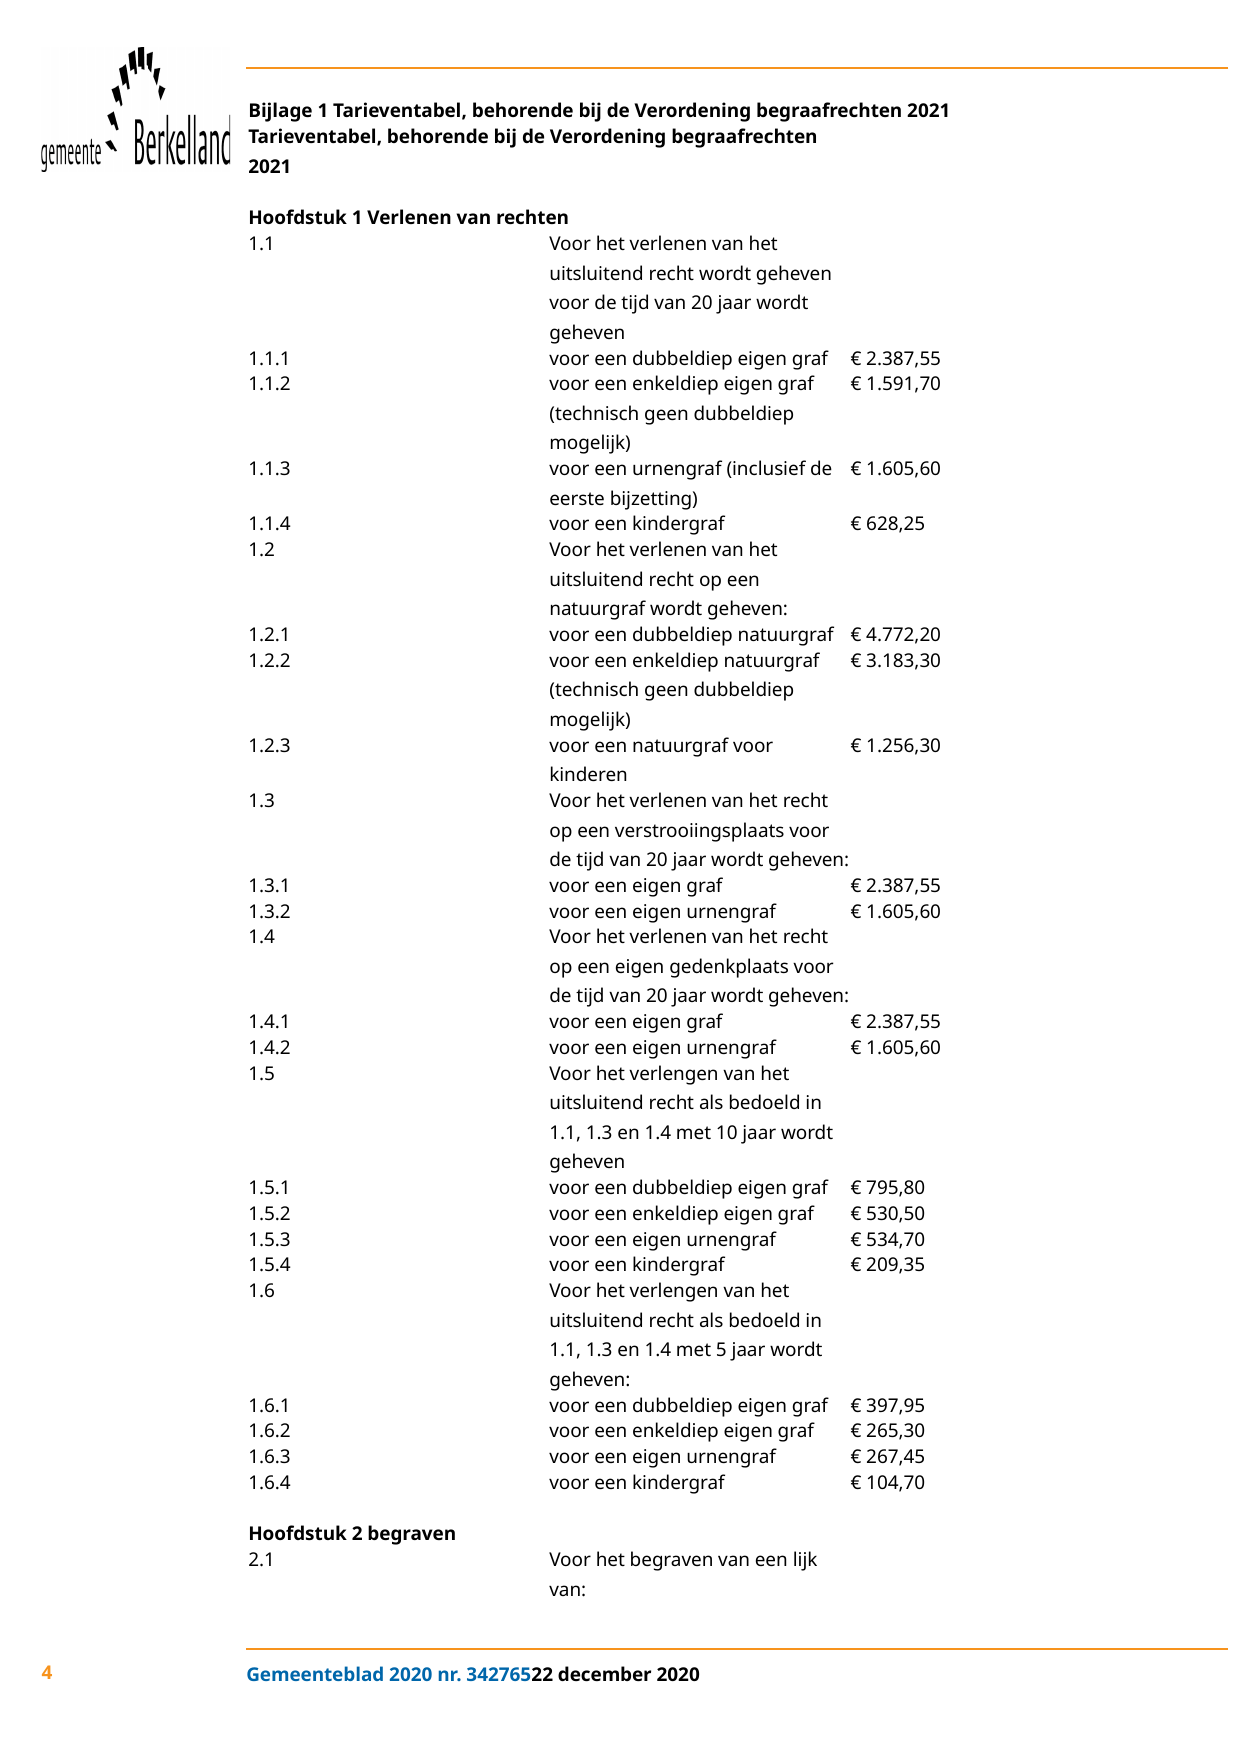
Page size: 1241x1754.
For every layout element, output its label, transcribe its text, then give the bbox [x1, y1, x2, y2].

table_cell voor een eigen urnengraf [549, 898, 850, 923]
picture [41, 47, 231, 172]
table_cell [850, 1520, 1152, 1546]
table_cell 1.4.2 [248, 1034, 549, 1060]
table_cell [850, 1277, 1152, 1392]
table_cell voor een natuurgraf voor kinderen [549, 732, 850, 787]
table_cell € 1.605,60 [850, 455, 1152, 511]
table_cell € 1.256,30 [850, 732, 1152, 787]
table_cell € 1.605,60 [850, 898, 1152, 923]
table_cell voor een enkeldiep eigen graf (technisch geen dubbeldiep mogelijk) [549, 370, 850, 455]
table_cell Voor het verlengen van het uitsluitend recht als bedoeld in 1.1, 1.3 en 1.4 met 5 jaar wordt geheven: [549, 1277, 850, 1392]
table_cell 1.5.3 [248, 1226, 549, 1252]
table_cell € 628,25 [850, 511, 1152, 536]
table_cell [850, 787, 1152, 872]
table_cell 1.6 [248, 1277, 549, 1392]
table_cell 1.3.1 [248, 872, 549, 898]
table_cell Voor het verlenen van het uitsluitend recht op een natuurgraf wordt geheven: [549, 536, 850, 621]
table_cell 1.2.3 [248, 732, 549, 787]
table_cell 1.1.4 [248, 511, 549, 536]
table_cell voor een dubbeldiep eigen graf [549, 1392, 850, 1417]
table_cell voor een enkeldiep natuurgraf (technisch geen dubbeldiep mogelijk) [549, 647, 850, 732]
table_cell Voor het verlengen van het uitsluitend recht als bedoeld in 1.1, 1.3 en 1.4 met 10 jaar wordt geheven [549, 1060, 850, 1174]
table_cell 1.5 [248, 1060, 549, 1174]
table_cell [850, 924, 1152, 1008]
table_cell 1.2.1 [248, 621, 549, 647]
table_cell [850, 230, 1152, 345]
table_cell [850, 1495, 1152, 1520]
table_cell 1.6.4 [248, 1469, 549, 1495]
table_cell [850, 179, 1152, 204]
table_cell voor een eigen urnengraf [549, 1443, 850, 1469]
table_cell € 209,35 [850, 1252, 1152, 1277]
table_cell voor een eigen graf [549, 1009, 850, 1034]
table_cell 1.3 [248, 787, 549, 872]
table_cell € 267,45 [850, 1443, 1152, 1469]
table_cell 1.6.2 [248, 1418, 549, 1443]
table_cell Voor het verlenen van het recht op een verstrooiingsplaats voor de tijd van 20 jaar wordt geheven: [549, 787, 850, 872]
text Bijlage 1 Tarieventabel, behorende bij de Verordening begraafrechten 2021 [248, 95, 1152, 123]
table_cell € 530,50 [850, 1200, 1152, 1226]
table_cell € 534,70 [850, 1226, 1152, 1252]
table_cell [850, 536, 1152, 621]
table_cell voor een kindergraf [549, 511, 850, 536]
table_cell 1.5.4 [248, 1252, 549, 1277]
table_cell 2.1 [248, 1546, 549, 1601]
table_cell € 397,95 [850, 1392, 1152, 1417]
table_cell [850, 205, 1152, 230]
table_cell [549, 1495, 850, 1520]
table_cell 1.3.2 [248, 898, 549, 923]
table_cell [850, 1060, 1152, 1174]
table_cell € 2.387,55 [850, 345, 1152, 370]
table_cell € 2.387,55 [850, 1009, 1152, 1034]
table_cell 1.4 [248, 924, 549, 1008]
table_header [850, 124, 1152, 179]
table_cell voor een eigen graf [549, 872, 850, 898]
table_cell € 3.183,30 [850, 647, 1152, 732]
table_cell 1.1.1 [248, 345, 549, 370]
table_cell Voor het verlenen van het uitsluitend recht wordt geheven voor de tijd van 20 jaar wordt geheven [549, 230, 850, 345]
table_cell 1.5.2 [248, 1200, 549, 1226]
table_cell 1.5.1 [248, 1174, 549, 1200]
table_cell Hoofdstuk 1 Verlenen van rechten [248, 205, 850, 230]
table_cell 1.4.1 [248, 1009, 549, 1034]
table_cell € 104,70 [850, 1469, 1152, 1495]
table_cell [248, 179, 549, 204]
table_header Tarieventabel, behorende bij de Verordening begraafrechten 2021 [248, 124, 850, 179]
table_cell voor een kindergraf [549, 1252, 850, 1277]
table_cell 1.6.1 [248, 1392, 549, 1417]
table_cell € 1.591,70 [850, 370, 1152, 455]
table_cell voor een dubbeldiep eigen graf [549, 345, 850, 370]
table_cell [850, 1546, 1152, 1601]
table_cell voor een enkeldiep eigen graf [549, 1200, 850, 1226]
table_cell voor een dubbeldiep eigen graf [549, 1174, 850, 1200]
table_cell voor een enkeldiep eigen graf [549, 1418, 850, 1443]
table_cell 1.1.3 [248, 455, 549, 511]
table_cell [248, 1495, 549, 1520]
table_cell 1.2 [248, 536, 549, 621]
table_cell voor een dubbeldiep natuurgraf [549, 621, 850, 647]
table_cell [549, 179, 850, 204]
table_cell Voor het verlenen van het recht op een eigen gedenkplaats voor de tijd van 20 jaar wordt geheven: [549, 924, 850, 1008]
table_cell € 265,30 [850, 1418, 1152, 1443]
table_cell € 2.387,55 [850, 872, 1152, 898]
table_cell voor een kindergraf [549, 1469, 850, 1495]
table_cell 1.6.3 [248, 1443, 549, 1469]
table_cell voor een eigen urnengraf [549, 1034, 850, 1060]
table_cell 1.1.2 [248, 370, 549, 455]
table_cell € 795,80 [850, 1174, 1152, 1200]
table_cell 1.2.2 [248, 647, 549, 732]
table_cell Hoofdstuk 2 begraven [248, 1520, 850, 1546]
table_cell 1.1 [248, 230, 549, 345]
table_cell Voor het begraven van een lijk van: [549, 1546, 850, 1601]
table_cell € 4.772,20 [850, 621, 1152, 647]
table_cell € 1.605,60 [850, 1034, 1152, 1060]
table_cell voor een urnengraf (inclusief de eerste bijzetting) [549, 455, 850, 511]
table_cell voor een eigen urnengraf [549, 1226, 850, 1252]
